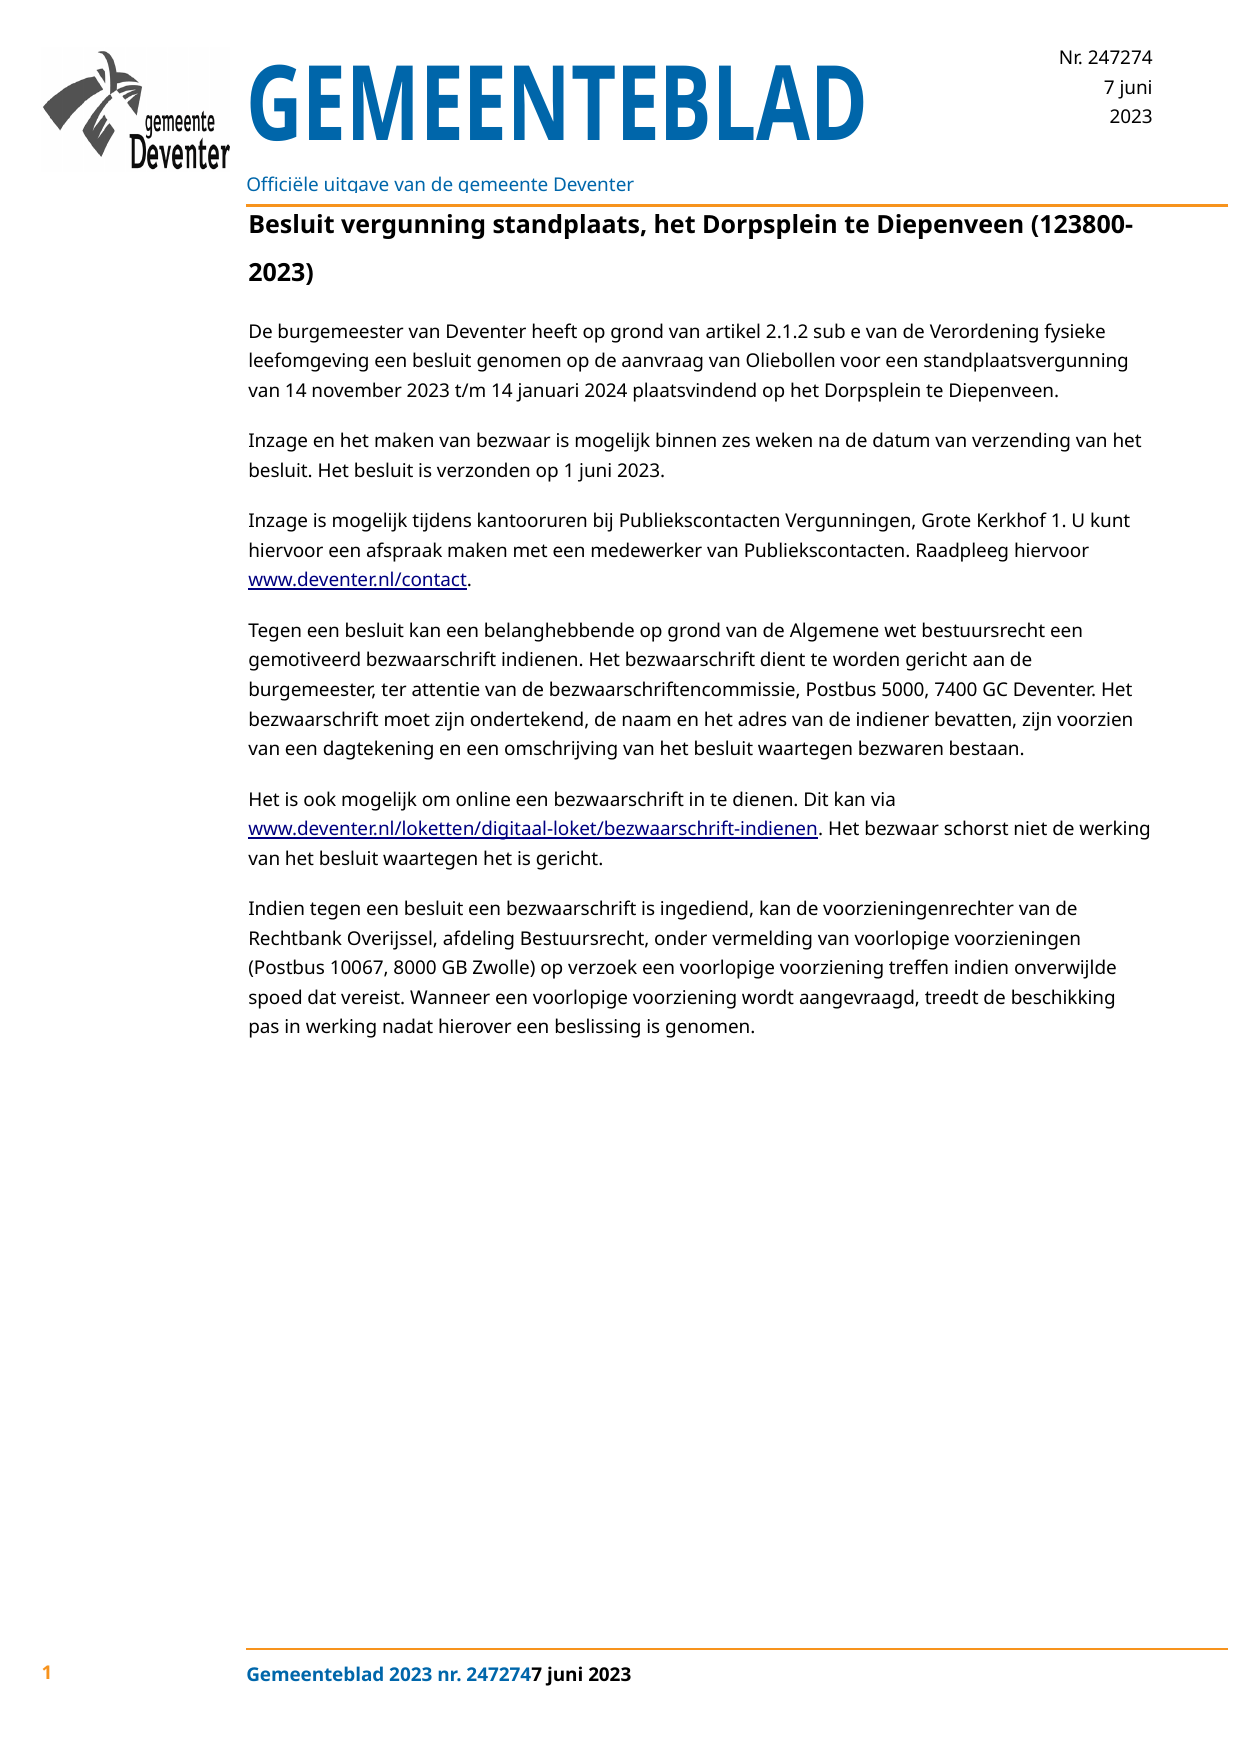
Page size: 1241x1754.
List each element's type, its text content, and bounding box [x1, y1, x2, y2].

text Besluit vergunning standplaats, het Dorpsplein te Diepenveen (123800-2023) [248, 207, 1152, 288]
text Het is ook mogelijk om online een bezwaarschrift in te dienen. Dit kan via www.deventer.nl/loketten/digitaal-loket/bezwaarschrift-indienen. Het bezwaar schorst niet de werking van het besluit waartegen het is gericht. [248, 786, 1152, 871]
text Indien tegen een besluit een bezwaarschrift is ingediend, kan de voorzieningenrechter van de Rechtbank Overijssel, afdeling Bestuursrecht, onder vermelding van voorlopige voorzieningen (Postbus 10067, 8000 GB Zwolle) op verzoek een voorlopige voorziening treffen indien onverwijlde spoed dat vereist. Wanneer een voorlopige voorziening wordt aangevraagd, treedt de beschikking pas in werking nadat hierover een beslissing is genomen. [248, 895, 1152, 1039]
text De burgemeester van Deventer heeft op grond van artikel 2.1.2 sub e van de Verordening fysieke leefomgeving een besluit genomen op de aanvraag van Oliebollen voor een standplaatsvergunning van 14 november 2023 t/m 14 januari 2024 plaatsvindend op het Dorpsplein te Diepenveen. [248, 318, 1152, 403]
picture [41, 47, 231, 172]
text Inzage en het maken van bezwaar is mogelijk binnen zes weken na de datum van verzending van het besluit. Het besluit is verzonden op 1 juni 2023. [248, 427, 1152, 483]
text Inzage is mogelijk tijdens kantooruren bij Publiekscontacten Vergunningen, Grote Kerkhof 1. U kunt hiervoor een afspraak maken met een medewerker van Publiekscontacten. Raadpleeg hiervoor www.deventer.nl/contact. [248, 507, 1152, 592]
text Tegen een besluit kan een belanghebbende op grond van de Algemene wet bestuursrecht een gemotiveerd bezwaarschrift indienen. Het bezwaarschrift dient te worden gericht aan de burgemeester, ter attentie van de bezwaarschriftencommissie, Postbus 5000, 7400 GC Deventer. Het bezwaarschrift moet zijn ondertekend, de naam en het adres van de indiener bevatten, zijn voorzien van een dagtekening en een omschrijving van het besluit waartegen bezwaren bestaan. [248, 617, 1152, 761]
